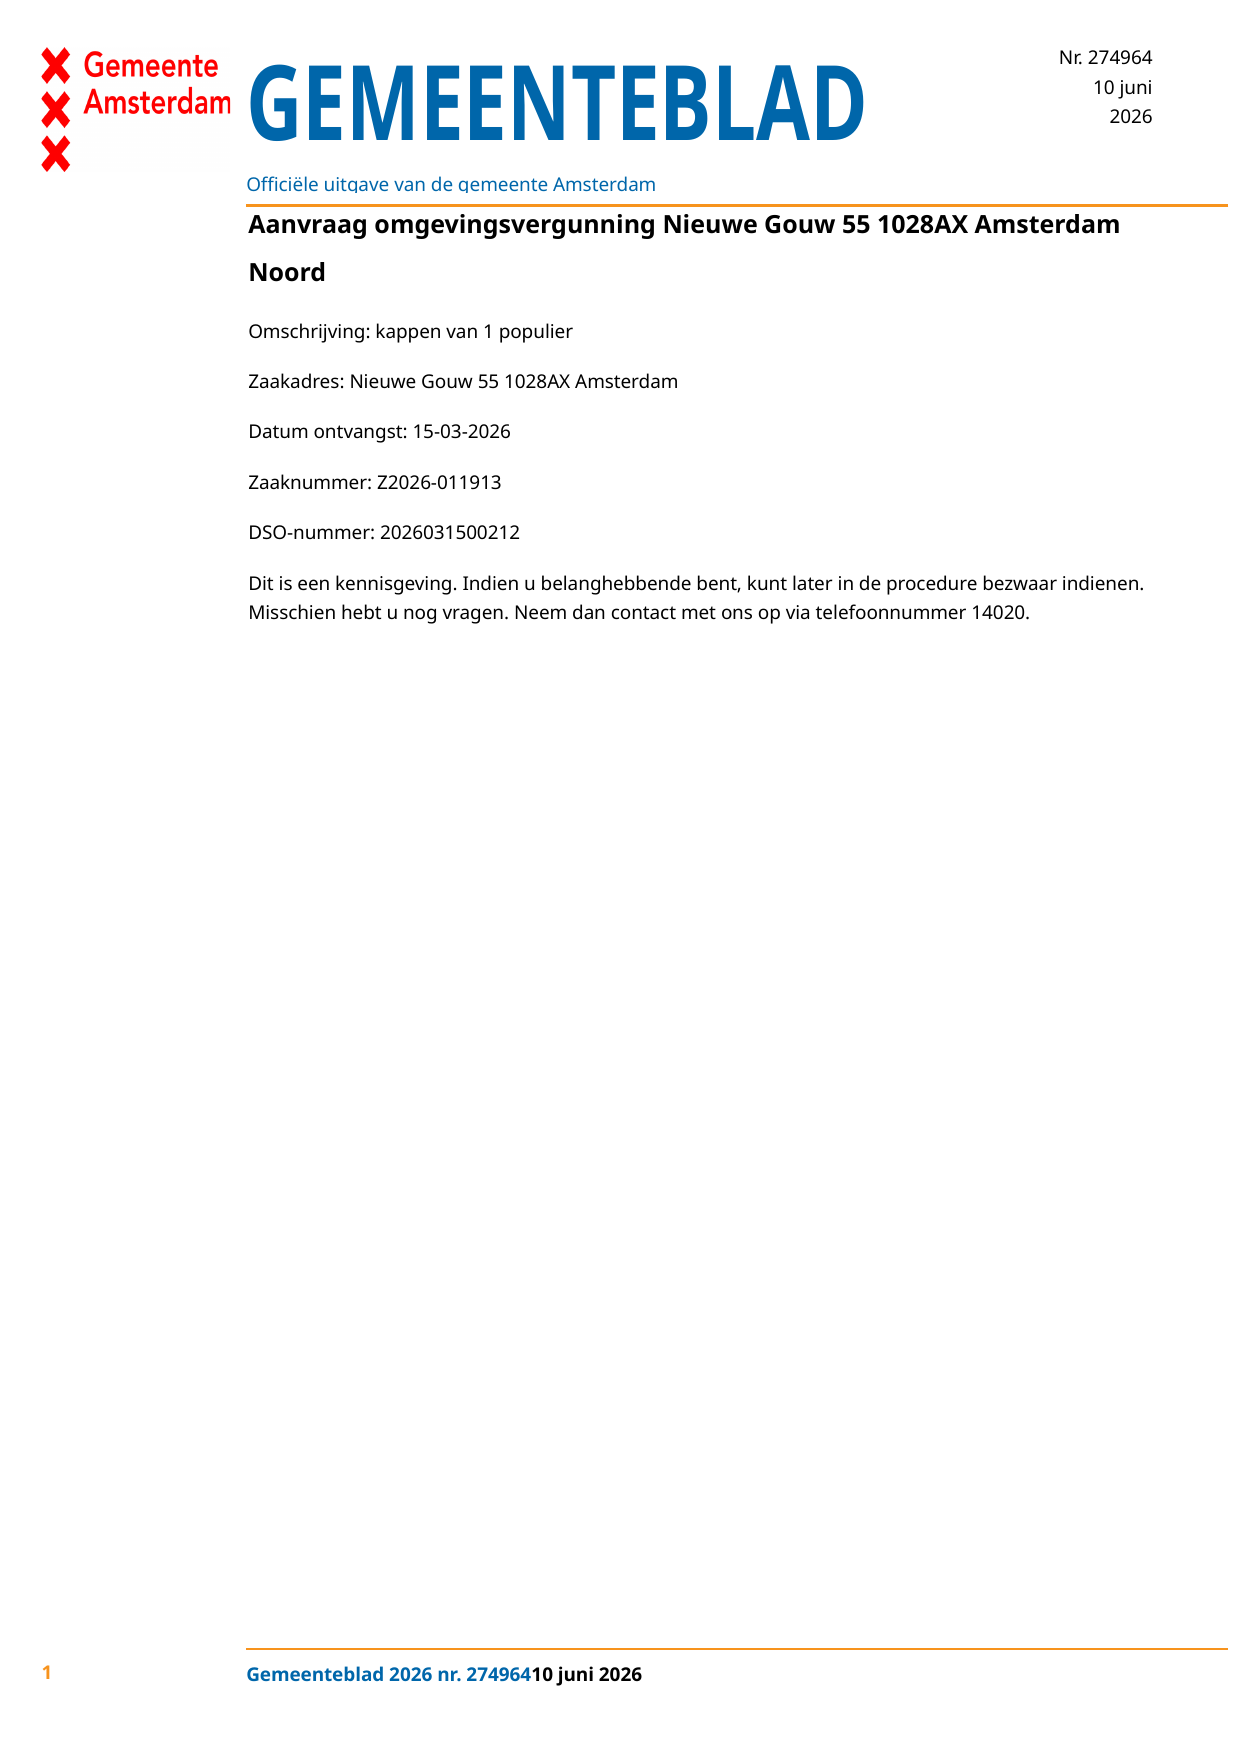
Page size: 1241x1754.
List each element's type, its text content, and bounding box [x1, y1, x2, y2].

text Zaakadres: Nieuwe Gouw 55 1028AX Amsterdam [248, 368, 1152, 394]
text DSO-nummer: 2026031500212 [248, 519, 1152, 545]
text Aanvraag omgevingsvergunning Nieuwe Gouw 55 1028AX Amsterdam Noord [248, 207, 1152, 288]
text Zaaknummer: Z2026-011913 [248, 469, 1152, 495]
text Datum ontvangst: 15-03-2026 [248, 419, 1152, 444]
picture [41, 47, 231, 172]
text Dit is een kennisgeving. Indien u belanghebbende bent, kunt later in de procedure bezwaar indienen. Misschien hebt u nog vragen. Neem dan contact met ons op via telefoonnummer 14020. [248, 570, 1152, 625]
text Omschrijving: kappen van 1 populier [248, 318, 1152, 344]
